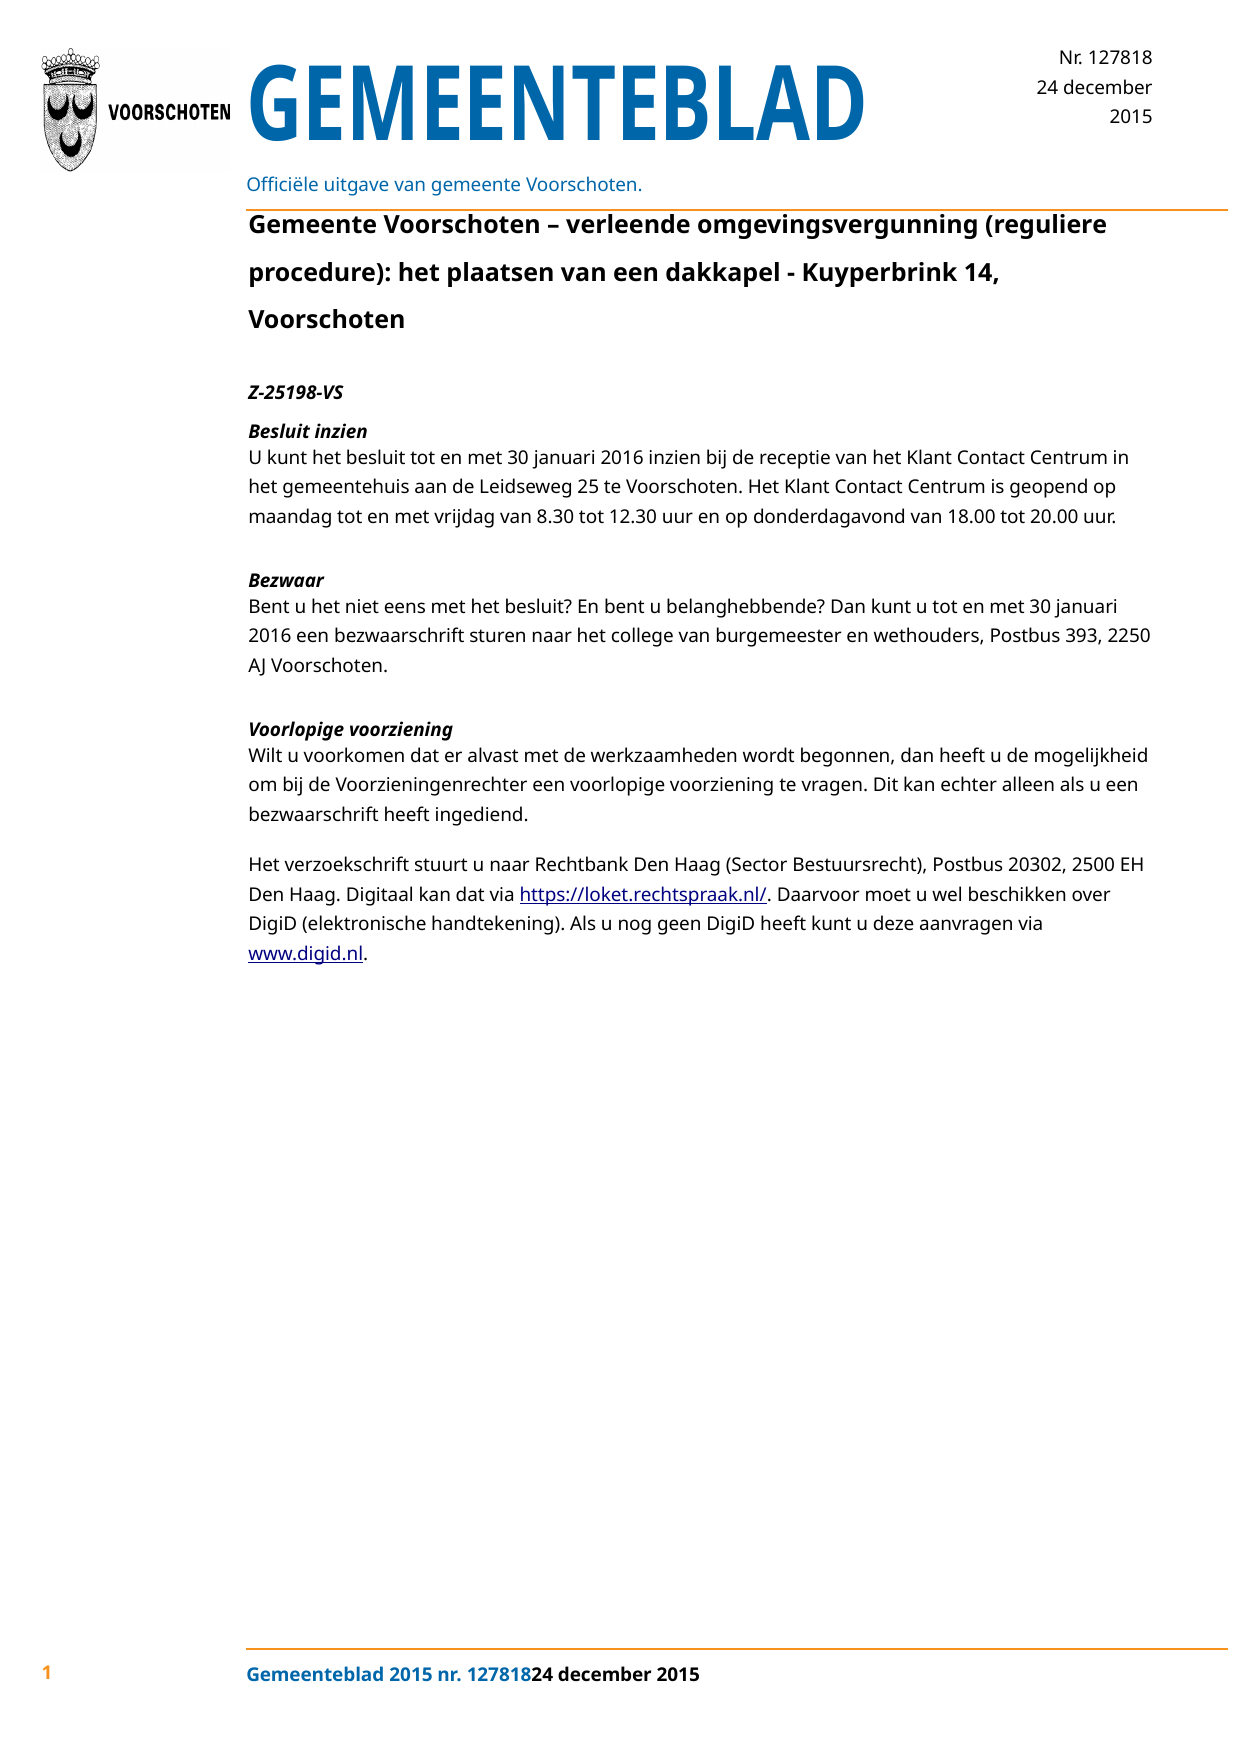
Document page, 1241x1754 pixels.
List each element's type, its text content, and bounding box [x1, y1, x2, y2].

text U kunt het besluit tot en met 30 januari 2016 inzien bij de receptie van het Klant Contact Centrum in het gemeentehuis aan de Leidseweg 25 te Voorschoten. Het Klant Contact Centrum is geopend op maandag tot en met vrijdag van 8.30 tot 12.30 uur en op donderdagavond van 18.00 tot 20.00 uur. [248, 444, 1152, 529]
text Z-25198-VS [248, 379, 1152, 405]
text Bent u het niet eens met het besluit? En bent u belanghebbende? Dan kunt u tot en met 30 januari 2016 een bezwaarschrift sturen naar het college van burgemeester en wethouders, Postbus 393, 2250 AJ Voorschoten. [248, 593, 1152, 678]
text Gemeente Voorschoten – verleende omgevingsvergunning (reguliere procedure): het plaatsen van een dakkapel - Kuyperbrink 14, Voorschoten [248, 211, 1152, 336]
text Voorlopige voorziening [248, 716, 1152, 742]
picture [41, 47, 231, 172]
text Besluit inzien [248, 418, 1152, 444]
text Het verzoekschrift stuurt u naar Rechtbank Den Haag (Sector Bestuursrecht), Postbus 20302, 2500 EH Den Haag. Digitaal kan dat via https://loket.rechtspraak.nl/. Daarvoor moet u wel beschikken over DigiD (elektronische handtekening). Als u nog geen DigiD heeft kunt u deze aanvragen via www.digid.nl. [248, 851, 1152, 966]
text Bezwaar [248, 567, 1152, 593]
text Wilt u voorkomen dat er alvast met de werkzaamheden wordt begonnen, dan heeft u de mogelijkheid om bij de Voorzieningenrechter een voorlopige voorziening te vragen. Dit kan echter alleen als u een bezwaarschrift heeft ingediend. [248, 742, 1152, 827]
